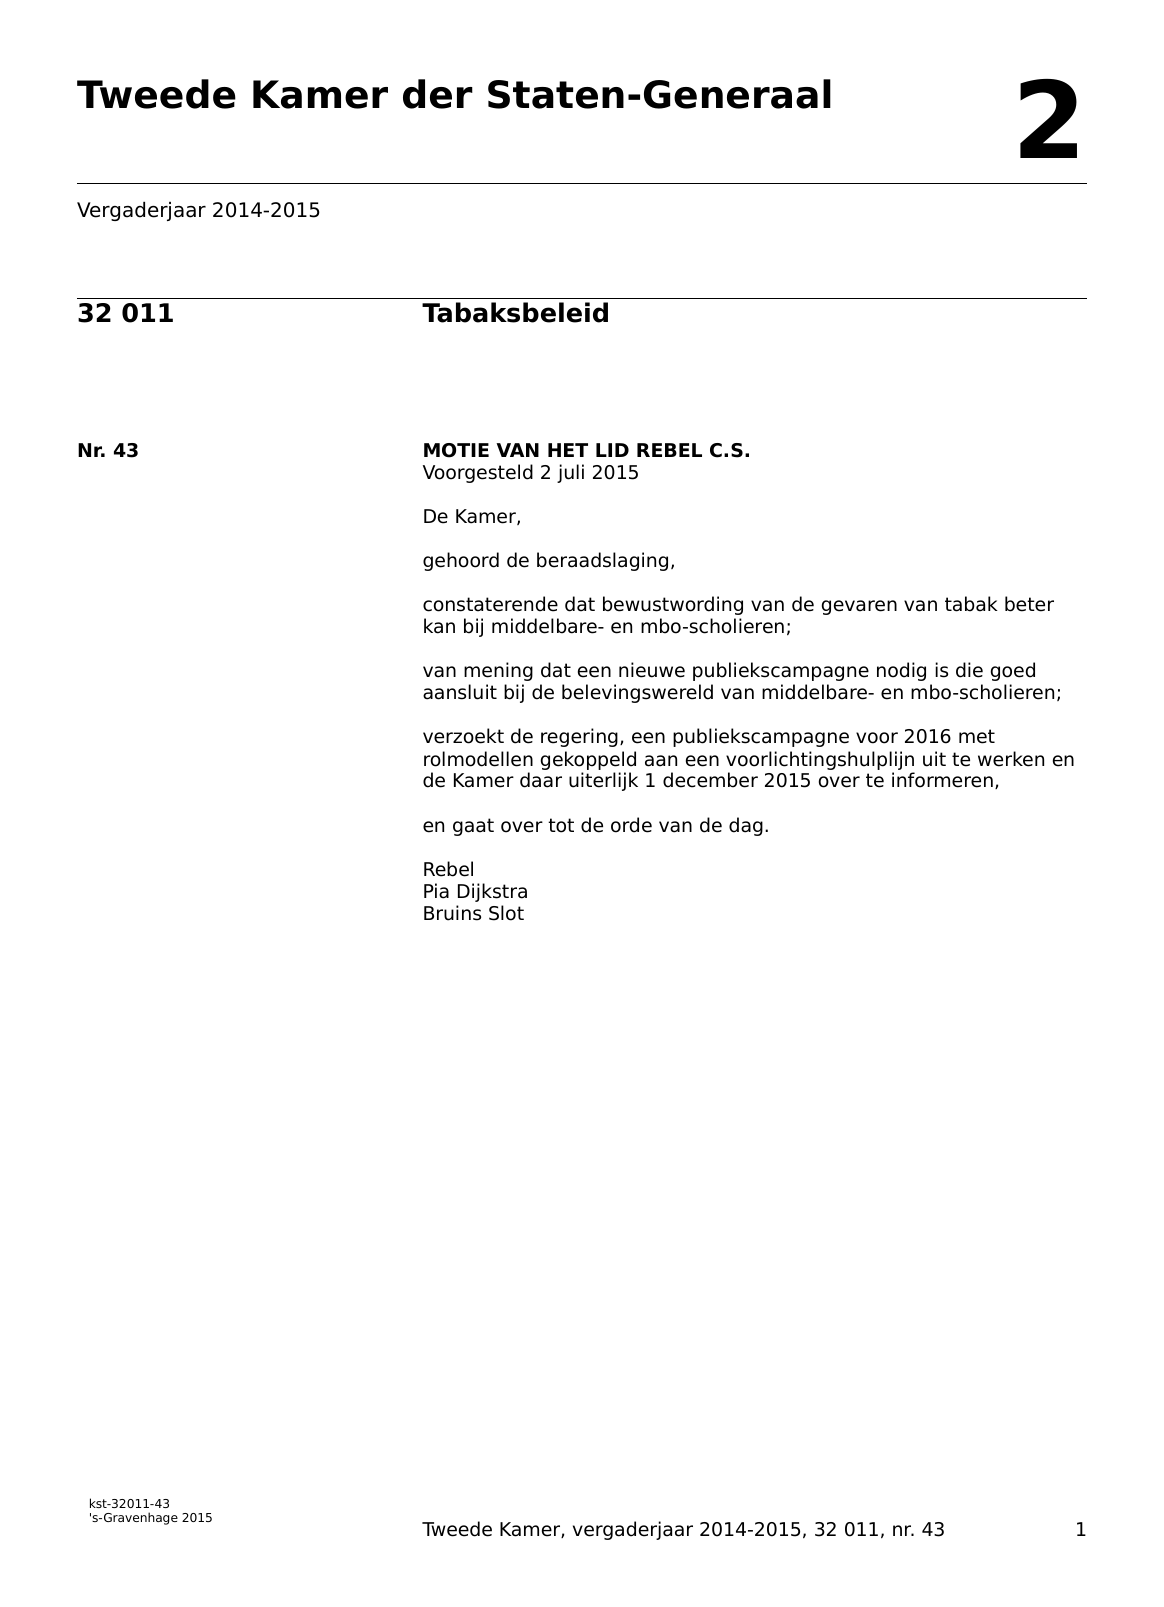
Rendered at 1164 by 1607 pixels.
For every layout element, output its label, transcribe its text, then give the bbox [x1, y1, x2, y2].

text De Kamer, [422, 506, 1087, 528]
text gehoord de beraadslaging, [422, 550, 1087, 572]
text kst-32011-43 [88, 1497, 323, 1511]
text verzoekt de regering, een publiekscampagne voor 2016 met rolmodellen gekoppeld aan een voorlichtingshulplijn uit te werken en de Kamer daar uiterlijk 1 december 2015 over te informeren, [422, 726, 1087, 792]
text Rebel [422, 859, 1087, 881]
text Pia Dijkstra [422, 881, 1087, 903]
text Bruins Slot [422, 903, 1087, 925]
text van mening dat een nieuwe publiekscampagne nodig is die goed aansluit bij de belevingswereld van middelbare- en mbo-scholieren; [422, 660, 1087, 704]
table_cell Vergaderjaar 2014-2015 [77, 184, 1087, 298]
table_header 2 [886, 59, 1087, 183]
subtitle 32 011 Tabaksbeleid [77, 299, 1087, 329]
text constaterende dat bewustwording van de gevaren van tabak beter kan bij middelbare- en mbo-scholieren; [422, 594, 1087, 638]
text Voorgesteld 2 juli 2015 [422, 462, 1087, 484]
subtitle Nr. 43 MOTIE VAN HET LID REBEL C.S. [77, 440, 1087, 462]
table_header Tweede Kamer der Staten-Generaal [77, 59, 886, 183]
text 's-Gravenhage 2015 [88, 1511, 323, 1525]
text en gaat over tot de orde van de dag. [422, 814, 1087, 837]
